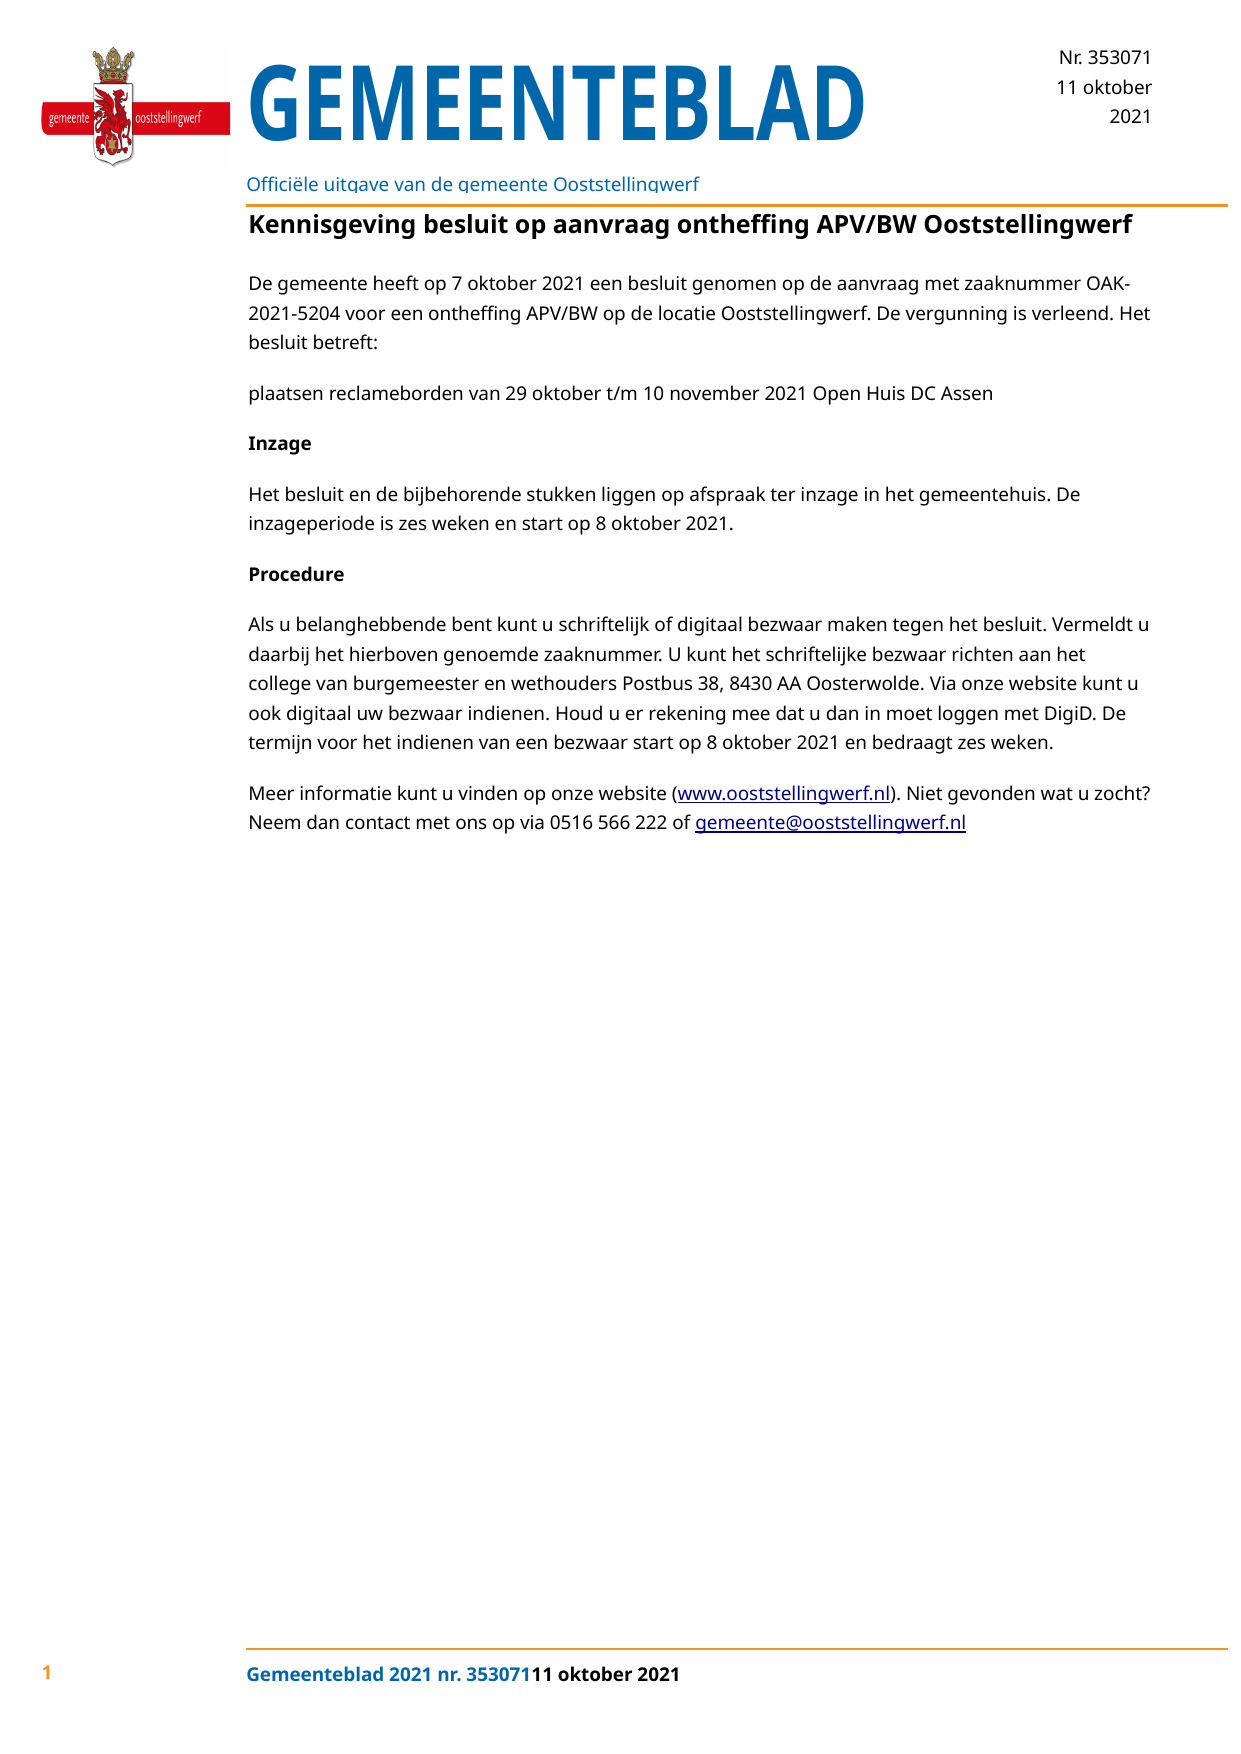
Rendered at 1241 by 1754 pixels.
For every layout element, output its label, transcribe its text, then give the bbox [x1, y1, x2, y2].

text plaatsen reclameborden van 29 oktober t/m 10 november 2021 Open Huis DC Assen [248, 380, 1152, 406]
text Meer informatie kunt u vinden op onze website (www.ooststellingwerf.nl). Niet gevonden wat u zocht? Neem dan contact met ons op via 0516 566 222 of gemeente@ooststellingwerf.nl [248, 780, 1152, 835]
picture [41, 47, 231, 172]
text Als u belanghebbende bent kunt u schriftelijk of digitaal bezwaar maken tegen het besluit. Vermeldt u daarbij het hierboven genoemde zaaknummer. U kunt het schriftelijke bezwaar richten aan het college van burgemeester en wethouders Postbus 38, 8430 AA Oosterwolde. Via onze website kunt u ook digitaal uw bezwaar indienen. Houd u er rekening mee dat u dan in moet loggen met DigiD. De termijn voor het indienen van een bezwaar start op 8 oktober 2021 en bedraagt zes weken. [248, 611, 1152, 755]
text Het besluit en de bijbehorende stukken liggen op afspraak ter inzage in het gemeentehuis. De inzageperiode is zes weken en start op 8 oktober 2021. [248, 481, 1152, 536]
text Procedure [248, 561, 1152, 586]
text Inzage [248, 430, 1152, 456]
text De gemeente heeft op 7 oktober 2021 een besluit genomen op de aanvraag met zaaknummer OAK-2021-5204 voor een ontheffing APV/BW op de locatie Ooststellingwerf. De vergunning is verleend. Het besluit betreft: [248, 270, 1152, 355]
text Kennisgeving besluit op aanvraag ontheffing APV/BW Ooststellingwerf [248, 207, 1152, 241]
